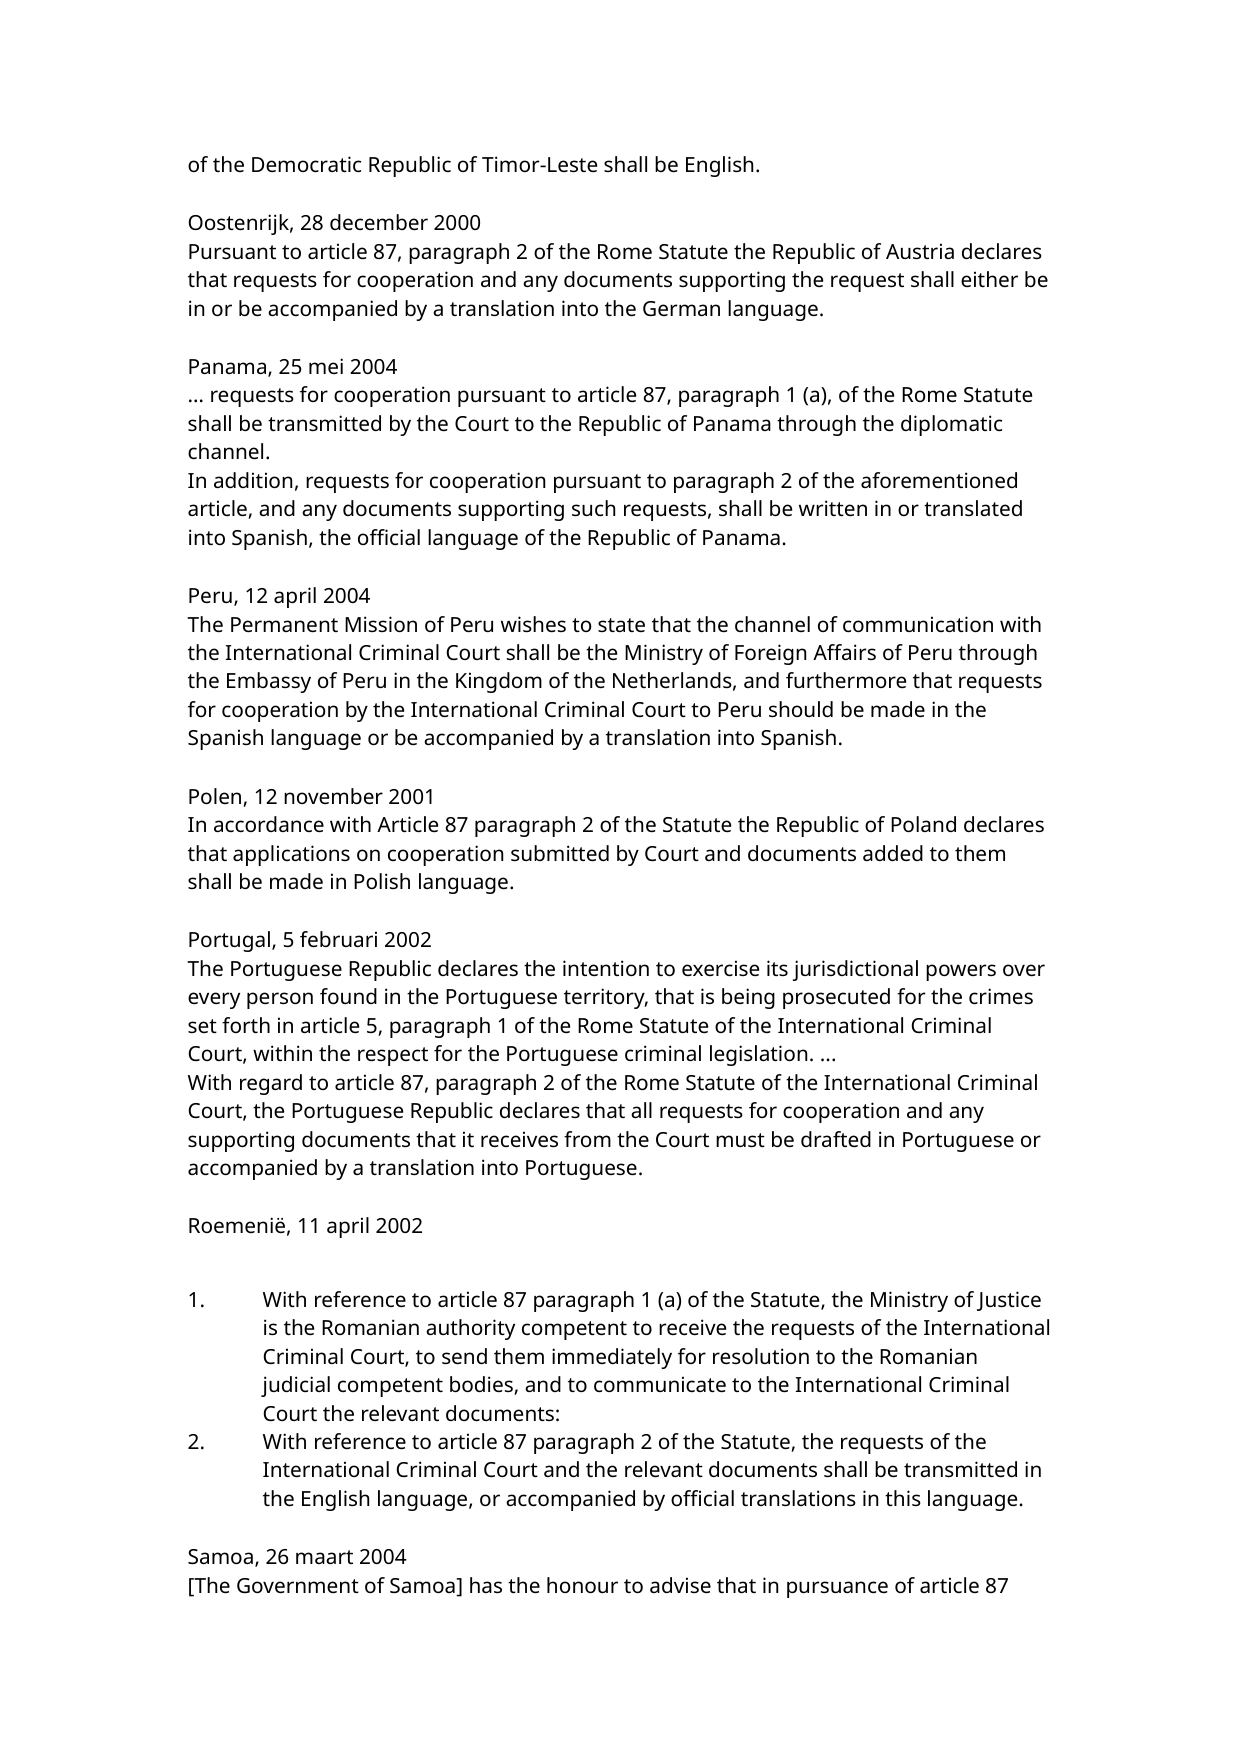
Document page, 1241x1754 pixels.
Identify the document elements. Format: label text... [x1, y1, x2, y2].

text … requests for cooperation pursuant to article 87, paragraph 1 (a), of the Rome Statute shall be transmitted by the Court to the Republic of Panama through the diplomatic channel. [187, 381, 1053, 466]
text Roemenië, 11 april 2002 [187, 1212, 1053, 1240]
text The Permanent Mission of Peru wishes to state that the channel of communication with the International Criminal Court shall be the Ministry of Foreign Affairs of Peru through the Embassy of Peru in the Kingdom of the Netherlands, and furthermore that requests for cooperation by the International Criminal Court to Peru should be made in the Spanish language or be accompanied by a translation into Spanish. [187, 610, 1053, 752]
text [The Government of Samoa] has the honour to advise that in pursuance of article 87 [187, 1571, 1053, 1599]
text Samoa, 26 maart 2004 [187, 1542, 1053, 1571]
text Peru, 12 april 2004 [187, 581, 1053, 610]
text Pursuant to article 87, paragraph 2 of the Rome Statute the Republic of Austria declares that requests for cooperation and any documents supporting the request shall either be in or be accompanied by a translation into the German language. [187, 237, 1053, 322]
text of the Democratic Republic of Timor-Leste shall be English. [187, 150, 1053, 178]
text In accordance with Article 87 paragraph 2 of the Statute the Republic of Poland declares that applications on cooperation submitted by Court and documents added to them shall be made in Polish language. [187, 810, 1053, 896]
text Portugal, 5 februari 2002 [187, 926, 1053, 954]
text Panama, 25 mei 2004 [187, 352, 1053, 381]
text With regard to article 87, paragraph 2 of the Rome Statute of the International Criminal Court, the Portuguese Republic declares that all requests for cooperation and any supporting documents that it receives from the Court must be drafted in Portuguese or accompanied by a translation into Portuguese. [187, 1068, 1053, 1182]
list With reference to article 87 paragraph 1 (a) of the Statute, the Ministry of Justice is the Romanian authority competent to receive the requests of the International Criminal Court, to send them immediately for resolution to the Romanian judicial competent bodies, and to communicate to the International Criminal Court the relevant documents: [187, 1285, 1053, 1427]
text Polen, 12 november 2001 [187, 782, 1053, 810]
text The Portuguese Republic declares the intention to exercise its jurisdictional powers over every person found in the Portuguese territory, that is being prosecuted for the crimes set forth in article 5, paragraph 1 of the Rome Statute of the International Criminal Court, within the respect for the Portuguese criminal legislation. ... [187, 954, 1053, 1068]
list With reference to article 87 paragraph 2 of the Statute, the requests of the International Criminal Court and the relevant documents shall be transmitted in the English language, or accompanied by official translations in this language. [187, 1427, 1053, 1512]
text In addition, requests for cooperation pursuant to paragraph 2 of the aforementioned article, and any documents supporting such requests, shall be written in or translated into Spanish, the official language of the Republic of Panama. [187, 466, 1053, 551]
text Oostenrijk, 28 december 2000 [187, 208, 1053, 237]
